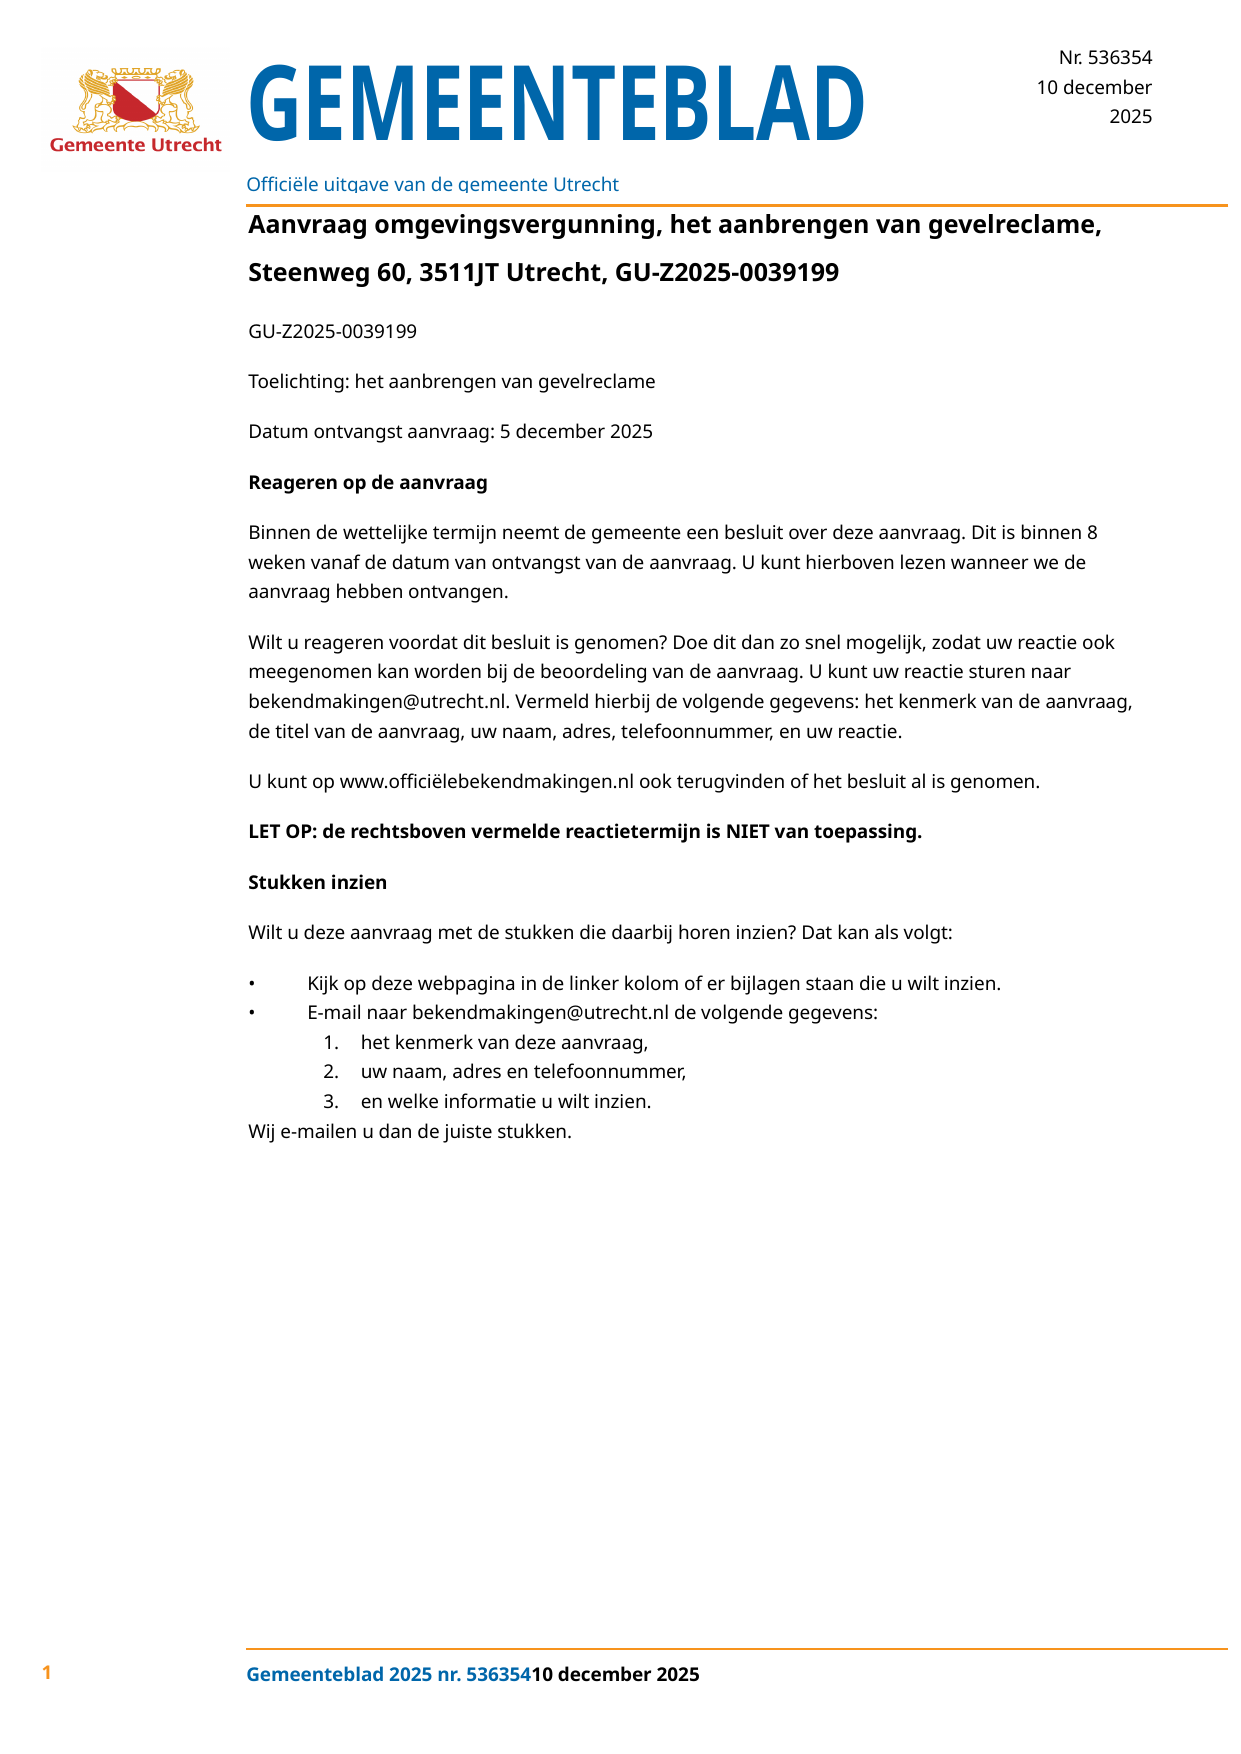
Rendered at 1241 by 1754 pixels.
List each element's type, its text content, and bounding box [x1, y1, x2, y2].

text Aanvraag omgevingsvergunning, het aanbrengen van gevelreclame, Steenweg 60, 3511JT Utrecht, GU-Z2025-0039199 [248, 207, 1152, 288]
text GU-Z2025-0039199 [248, 318, 1152, 344]
text Stukken inzien [248, 869, 1152, 895]
list en welke informatie u wilt inzien. [323, 1088, 1152, 1114]
list E-mail naar bekendmakingen@utrecht.nl de volgende gegevens: [248, 999, 1152, 1025]
text Wij e-mailen u dan de juiste stukken. [248, 1118, 1152, 1144]
text U kunt op www.officiëlebekendmakingen.nl ook terugvinden of het besluit al is genomen. [248, 768, 1152, 794]
text LET OP: de rechtsboven vermelde reactietermijn is NIET van toepassing. [248, 819, 1152, 844]
text Datum ontvangst aanvraag: 5 december 2025 [248, 419, 1152, 444]
text Wilt u deze aanvraag met de stukken die daarbij horen inzien? Dat kan als volgt: [248, 919, 1152, 945]
picture [41, 47, 231, 172]
text Binnen de wettelijke termijn neemt de gemeente een besluit over deze aanvraag. Dit is binnen 8 weken vanaf de datum van ontvangst van de aanvraag. U kunt hierboven lezen wanneer we de aanvraag hebben ontvangen. [248, 519, 1152, 604]
text Reageren op de aanvraag [248, 469, 1152, 495]
text Wilt u reageren voordat dit besluit is genomen? Doe dit dan zo snel mogelijk, zodat uw reactie ook meegenomen kan worden bij de beoordeling van de aanvraag. U kunt uw reactie sturen naar bekendmakingen@utrecht.nl. Vermeld hierbij de volgende gegevens: het kenmerk van de aanvraag, de titel van de aanvraag, uw naam, adres, telefoonnummer, en uw reactie. [248, 629, 1152, 744]
text Toelichting: het aanbrengen van gevelreclame [248, 368, 1152, 394]
list Kijk op deze webpagina in de linker kolom of er bijlagen staan die u wilt inzien. [248, 970, 1152, 996]
list uw naam, adres en telefoonnummer, [323, 1059, 1152, 1084]
list het kenmerk van deze aanvraag, [323, 1029, 1152, 1055]
